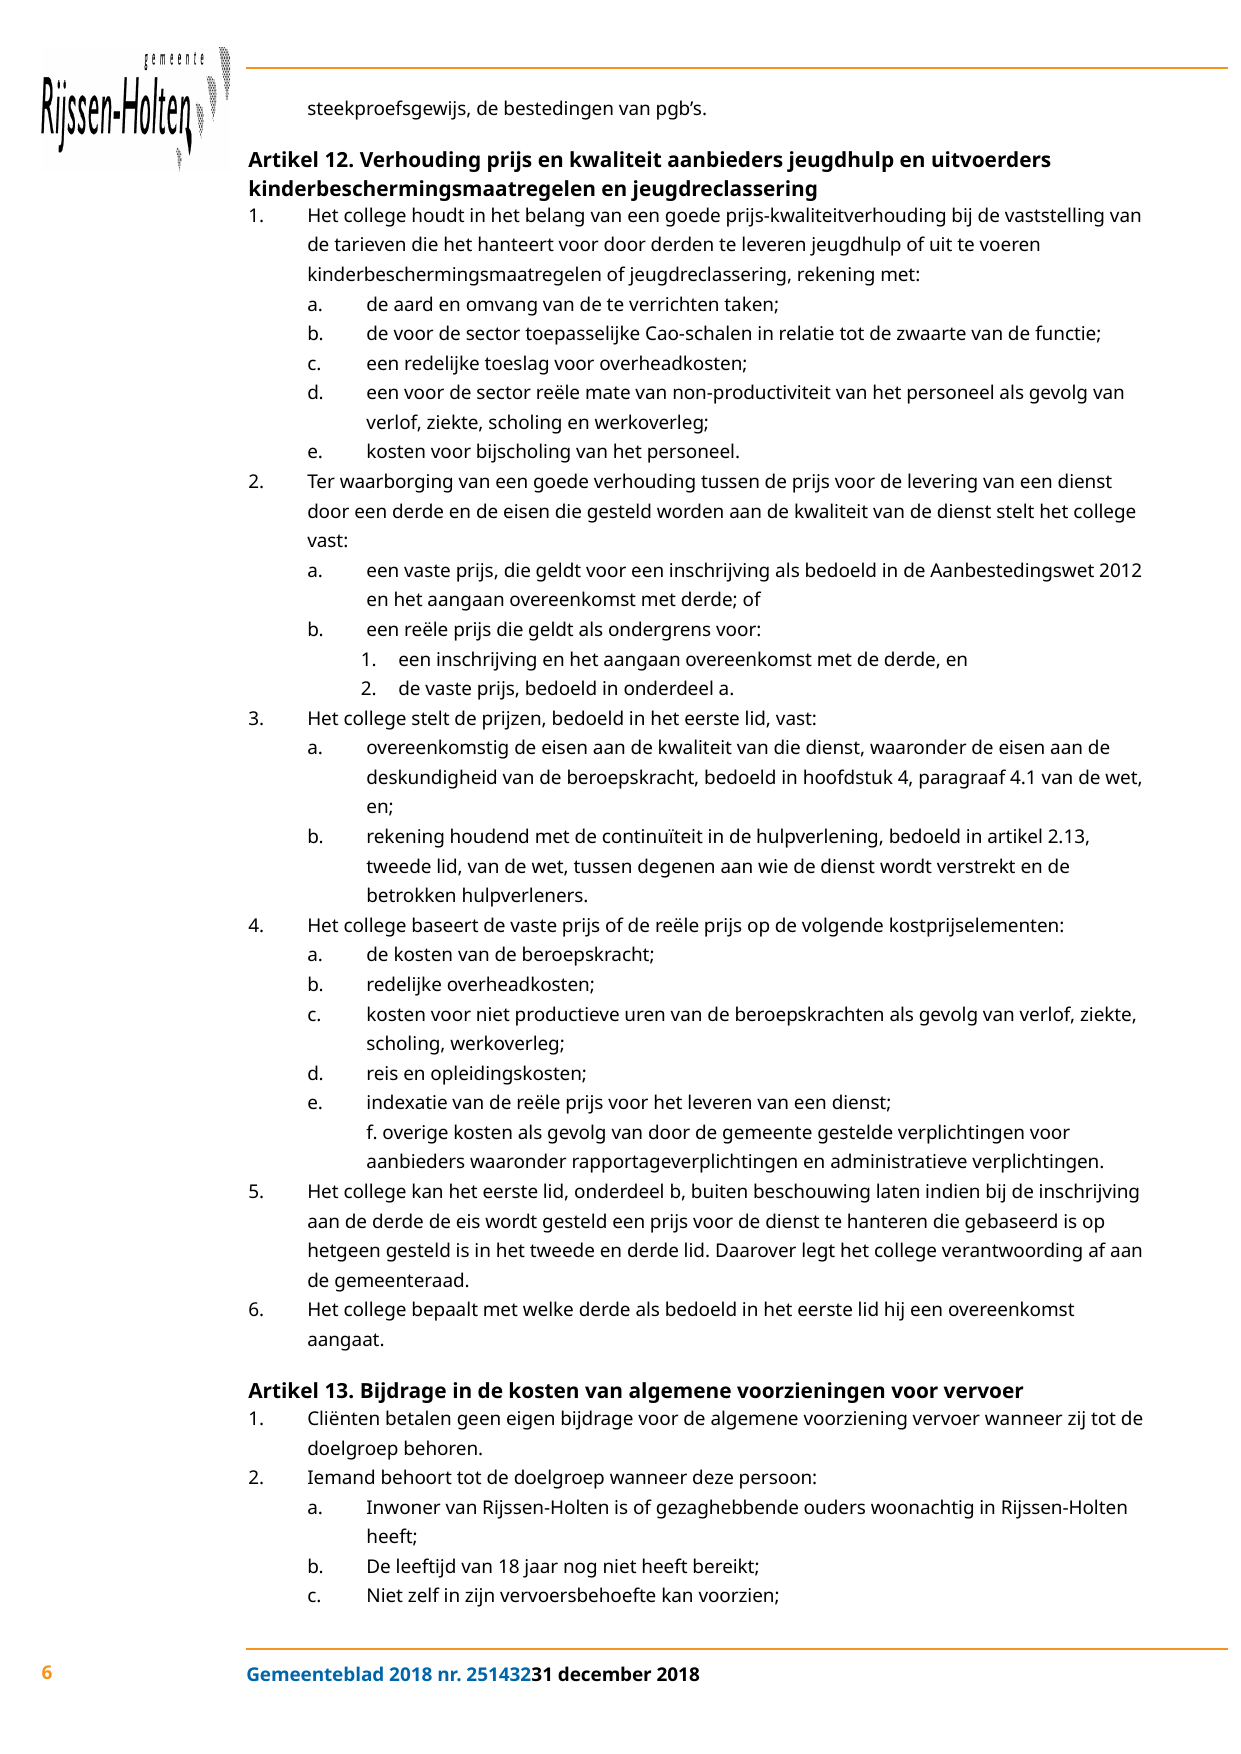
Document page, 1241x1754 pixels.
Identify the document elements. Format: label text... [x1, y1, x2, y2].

list kosten voor bijscholing van het personeel. [307, 439, 1152, 464]
list overeenkomstig de eisen aan de kwaliteit van die dienst, waaronder de eisen aan de deskundigheid van de beroepskracht, bedoeld in hoofdstuk 4, paragraaf 4.1 van de wet, en; [307, 734, 1152, 819]
list Ter waarborging van een goede verhouding tussen de prijs voor de levering van een dienst door een derde en de eisen die gesteld worden aan de kwaliteit van de dienst stelt het college vast: [248, 468, 1152, 553]
list Niet zelf in zijn vervoersbehoefte kan voorzien; [307, 1583, 1152, 1608]
list kosten voor niet productieve uren van de beroepskrachten als gevolg van verlof, ziekte, scholing, werkoverleg; [307, 1001, 1152, 1056]
list Cliënten betalen geen eigen bijdrage voor de algemene voorziening vervoer wanneer zij tot de doelgroep behoren. [248, 1405, 1152, 1460]
list de kosten van de beroepskracht; [307, 942, 1152, 967]
list de vaste prijs, bedoeld in onderdeel a. [361, 675, 1152, 701]
list een reële prijs die geldt als ondergrens voor: [307, 616, 1152, 642]
list steekproefsgewijs, de bestedingen van pgb’s. [248, 95, 1152, 121]
list De leeftijd van 18 jaar nog niet heeft bereikt; [307, 1553, 1152, 1579]
list Het college houdt in het belang van een goede prijs-kwaliteitverhouding bij de vaststelling van de tarieven die het hanteert voor door derden te leveren jeugdhulp of uit te voeren kinderbeschermingsmaatregelen of jeugdreclassering, rekening met: [248, 202, 1152, 287]
text Artikel 12. Verhouding prijs en kwaliteit aanbieders jeugdhulp en uitvoerders kinderbeschermingsmaatregelen en jeugdreclassering [248, 145, 1152, 202]
list rekening houdend met de continuïteit in de hulpverlening, bedoeld in artikel 2.13, tweede lid, van de wet, tussen degenen aan wie de dienst wordt verstrekt en de betrokken hulpverleners. [307, 823, 1152, 908]
list Iemand behoort tot de doelgroep wanneer deze persoon: [248, 1464, 1152, 1490]
list reis en opleidingskosten; [307, 1060, 1152, 1086]
list Het college kan het eerste lid, onderdeel b, buiten beschouwing laten indien bij de inschrijving aan de derde de eis wordt gesteld een prijs voor de dienst te hanteren die gebaseerd is op hetgeen gesteld is in het tweede en derde lid. Daarover legt het college verantwoording af aan de gemeenteraad. [248, 1178, 1152, 1293]
list Het college baseert de vaste prijs of de reële prijs op de volgende kostprijselementen: [248, 912, 1152, 938]
list redelijke overheadkosten; [307, 971, 1152, 997]
text Artikel 13. Bijdrage in de kosten van algemene voorzieningen voor vervoer [248, 1377, 1152, 1405]
list Het college bepaalt met welke derde als bedoeld in het eerste lid hij een overeenkomst aangaat. [248, 1297, 1152, 1352]
list Inwoner van Rijssen-Holten is of gezaghebbende ouders woonachtig in Rijssen-Holten heeft; [307, 1494, 1152, 1549]
list Het college stelt de prijzen, bedoeld in het eerste lid, vast: [248, 705, 1152, 731]
picture [41, 47, 231, 172]
list f. overige kosten als gevolg van door de gemeente gestelde verplichtingen voor aanbieders waaronder rapportageverplichtingen en administratieve verplichtingen. [307, 1119, 1152, 1174]
list indexatie van de reële prijs voor het leveren van een dienst; [307, 1089, 1152, 1115]
list de voor de sector toepasselijke Cao-schalen in relatie tot de zwaarte van de functie; [307, 320, 1152, 346]
list een vaste prijs, die geldt voor een inschrijving als bedoeld in de Aanbestedingswet 2012 en het aangaan overeenkomst met derde; of [307, 557, 1152, 612]
list een redelijke toeslag voor overheadkosten; [307, 350, 1152, 376]
list een inschrijving en het aangaan overeenkomst met de derde, en [361, 646, 1152, 672]
list een voor de sector reële mate van non-productiviteit van het personeel als gevolg van verlof, ziekte, scholing en werkoverleg; [307, 379, 1152, 435]
list de aard en omvang van de te verrichten taken; [307, 291, 1152, 317]
